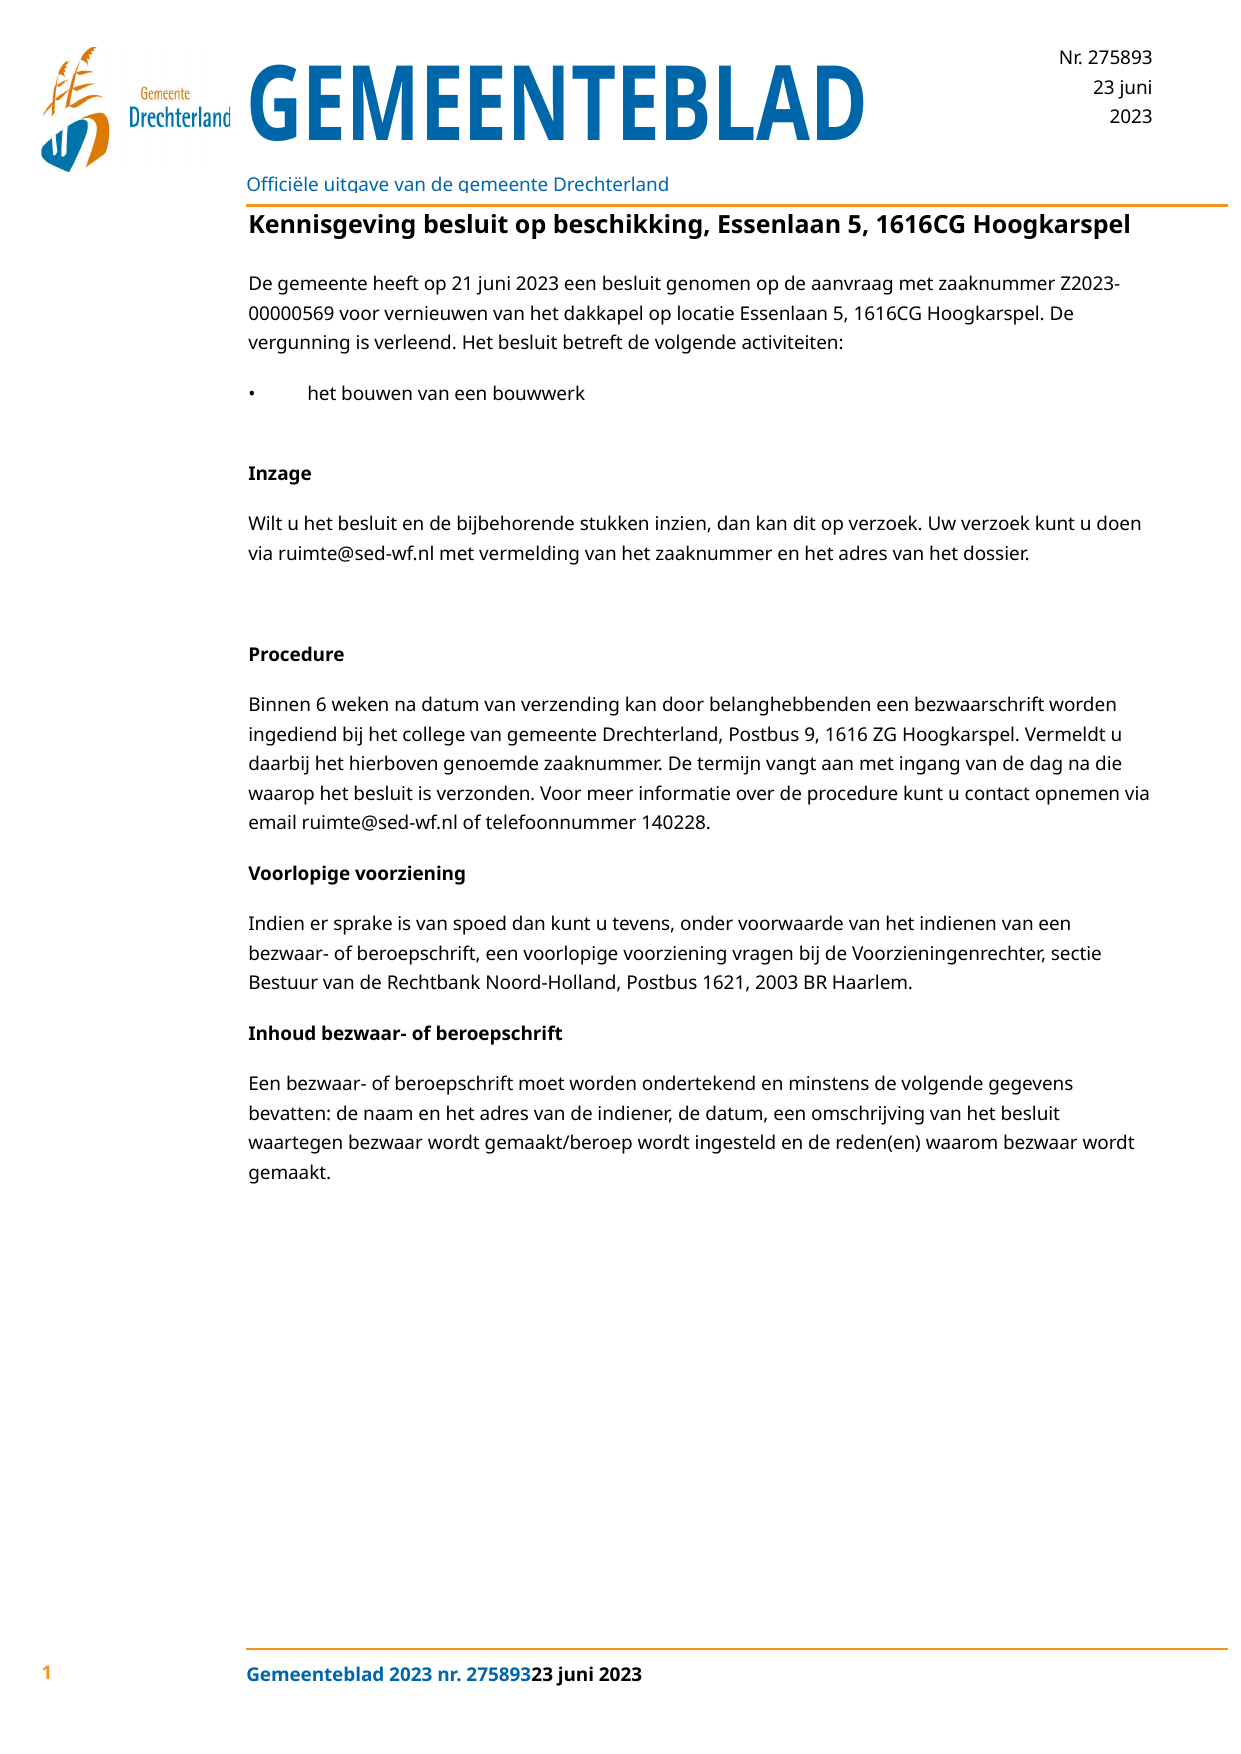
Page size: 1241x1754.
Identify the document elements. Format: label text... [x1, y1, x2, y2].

text Procedure [248, 641, 1152, 666]
text Voorlopige voorziening [248, 860, 1152, 886]
text Indien er sprake is van spoed dan kunt u tevens, onder voorwaarde van het indienen van een bezwaar- of beroepschrift, een voorlopige voorziening vragen bij de Voorzieningenrechter, sectie Bestuur van de Rechtbank Noord-Holland, Postbus 1621, 2003 BR Haarlem. [248, 910, 1152, 995]
list het bouwen van een bouwwerk [248, 380, 1152, 406]
text Kennisgeving besluit op beschikking, Essenlaan 5, 1616CG Hoogkarspel [248, 207, 1152, 241]
text Inzage [248, 460, 1152, 486]
text Wilt u het besluit en de bijbehorende stukken inzien, dan kan dit op verzoek. Uw verzoek kunt u doen via ruimte@sed-wf.nl met vermelding van het zaaknummer en het adres van het dossier. [248, 510, 1152, 566]
text Binnen 6 weken na datum van verzending kan door belanghebbenden een bezwaarschrift worden ingediend bij het college van gemeente Drechterland, Postbus 9, 1616 ZG Hoogkarspel. Vermeldt u daarbij het hierboven genoemde zaaknummer. De termijn vangt aan met ingang van de dag na die waarop het besluit is verzonden. Voor meer informatie over de procedure kunt u contact opnemen via email ruimte@sed-wf.nl of telefoonnummer 140228. [248, 691, 1152, 835]
text De gemeente heeft op 21 juni 2023 een besluit genomen op de aanvraag met zaaknummer Z2023-00000569 voor vernieuwen van het dakkapel op locatie Essenlaan 5, 1616CG Hoogkarspel. De vergunning is verleend. Het besluit betreft de volgende activiteiten: [248, 270, 1152, 355]
text Inhoud bezwaar- of beroepschrift [248, 1020, 1152, 1046]
picture [41, 47, 231, 172]
picture [41, 158, 64, 172]
text Een bezwaar- of beroepschrift moet worden ondertekend en minstens de volgende gegevens bevatten: de naam en het adres van de indiener, de datum, een omschrijving van het besluit waartegen bezwaar wordt gemaakt/beroep wordt ingesteld en de reden(en) waarom bezwaar wordt gemaakt. [248, 1070, 1152, 1185]
picture [226, 115, 231, 124]
